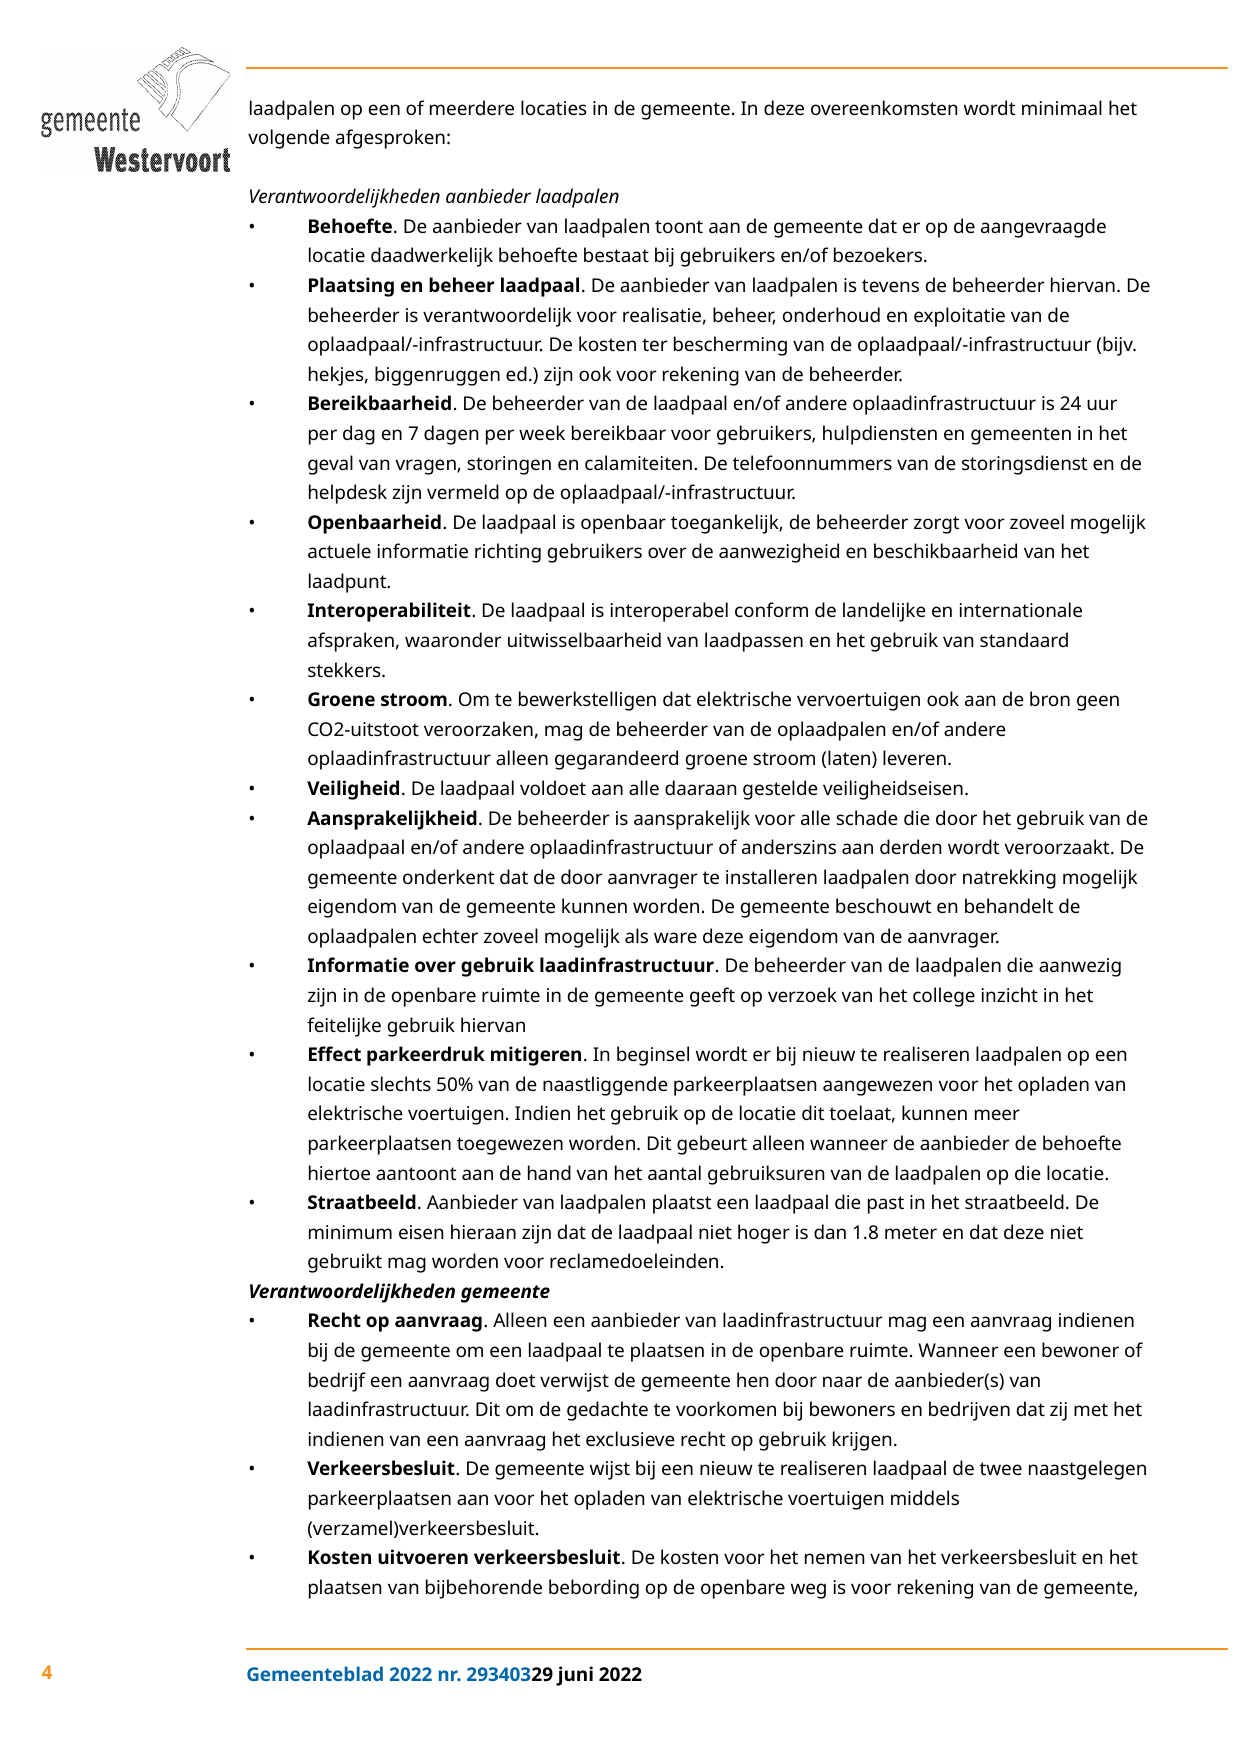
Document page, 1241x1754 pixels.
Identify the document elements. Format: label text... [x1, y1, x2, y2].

picture [41, 47, 231, 172]
list Aansprakelijkheid. De beheerder is aansprakelijk voor alle schade die door het gebruik van de oplaadpaal en/of andere oplaadinfrastructuur of anderszins aan derden wordt veroorzaakt. De gemeente onderkent dat de door aanvrager te installeren laadpalen door natrekking mogelijk eigendom van de gemeente kunnen worden. De gemeente beschouwt en behandelt de oplaadpalen echter zoveel mogelijk als ware deze eigendom van de aanvrager. [248, 805, 1152, 949]
list Groene stroom. Om te bewerkstelligen dat elektrische vervoertuigen ook aan de bron geen CO2-uitstoot veroorzaken, mag de beheerder van de oplaadpalen en/of andere oplaadinfrastructuur alleen gegarandeerd groene stroom (laten) leveren. [248, 686, 1152, 771]
list Recht op aanvraag. Alleen een aanbieder van laadinfrastructuur mag een aanvraag indienen bij de gemeente om een laadpaal te plaatsen in de openbare ruimte. Wanneer een bewoner of bedrijf een aanvraag doet verwijst de gemeente hen door naar de aanbieder(s) van laadinfrastructuur. Dit om de gedachte te voorkomen bij bewoners en bedrijven dat zij met het indienen van een aanvraag het exclusieve recht op gebruik krijgen. [248, 1308, 1152, 1452]
list Veiligheid. De laadpaal voldoet aan alle daaraan gestelde veiligheidseisen. [248, 775, 1152, 801]
list Kosten uitvoeren verkeersbesluit. De kosten voor het nemen van het verkeersbesluit en het plaatsen van bijbehorende bebording op de openbare weg is voor rekening van de gemeente, [248, 1544, 1152, 1600]
list Plaatsing en beheer laadpaal. De aanbieder van laadpalen is tevens de beheerder hiervan. De beheerder is verantwoordelijk voor realisatie, beheer, onderhoud en exploitatie van de oplaadpaal/-infrastructuur. De kosten ter bescherming van de oplaadpaal/-infrastructuur (bijv. hekjes, biggenruggen ed.) zijn ook voor rekening van de beheerder. [248, 272, 1152, 387]
list Effect parkeerdruk mitigeren. In beginsel wordt er bij nieuw te realiseren laadpalen op een locatie slechts 50% van de naastliggende parkeerplaatsen aangewezen voor het opladen van elektrische voertuigen. Indien het gebruik op de locatie dit toelaat, kunnen meer parkeerplaatsen toegewezen worden. Dit gebeurt alleen wanneer de aanbieder de behoefte hiertoe aantoont aan de hand van het aantal gebruiksuren van de laadpalen op die locatie. [248, 1041, 1152, 1186]
list Interoperabiliteit. De laadpaal is interoperabel conform de landelijke en internationale afspraken, waaronder uitwisselbaarheid van laadpassen en het gebruik van standaard stekkers. [248, 598, 1152, 683]
list Behoefte. De aanbieder van laadpalen toont aan de gemeente dat er op de aangevraagde locatie daadwerkelijk behoefte bestaat bij gebruikers en/of bezoekers. [248, 213, 1152, 268]
list Openbaarheid. De laadpaal is openbaar toegankelijk, de beheerder zorgt voor zoveel mogelijk actuele informatie richting gebruikers over de aanwezigheid en beschikbaarheid van het laadpunt. [248, 509, 1152, 594]
text Verantwoordelijkheden gemeente [248, 1278, 1152, 1304]
list Informatie over gebruik laadinfrastructuur. De beheerder van de laadpalen die aanwezig zijn in de openbare ruimte in de gemeente geeft op verzoek van het college inzicht in het feitelijke gebruik hiervan [248, 953, 1152, 1038]
text Verantwoordelijkheden aanbieder laadpalen [248, 183, 1152, 209]
list Straatbeeld. Aanbieder van laadpalen plaatst een laadpaal die past in het straatbeeld. De minimum eisen hieraan zijn dat de laadpaal niet hoger is dan 1.8 meter en dat deze niet gebruikt mag worden voor reclamedoeleinden. [248, 1189, 1152, 1274]
list Verkeersbesluit. De gemeente wijst bij een nieuw te realiseren laadpaal de twee naastgelegen parkeerplaatsen aan voor het opladen van elektrische voertuigen middels (verzamel)verkeersbesluit. [248, 1456, 1152, 1541]
list Bereikbaarheid. De beheerder van de laadpaal en/of andere oplaadinfrastructuur is 24 uur per dag en 7 dagen per week bereikbaar voor gebruikers, hulpdiensten en gemeenten in het geval van vragen, storingen en calamiteiten. De telefoonnummers van de storingsdienst en de helpdesk zijn vermeld op de oplaadpaal/-infrastructuur. [248, 391, 1152, 505]
text laadpalen op een of meerdere locaties in de gemeente. In deze overeenkomsten wordt minimaal het volgende afgesproken: [248, 95, 1152, 150]
